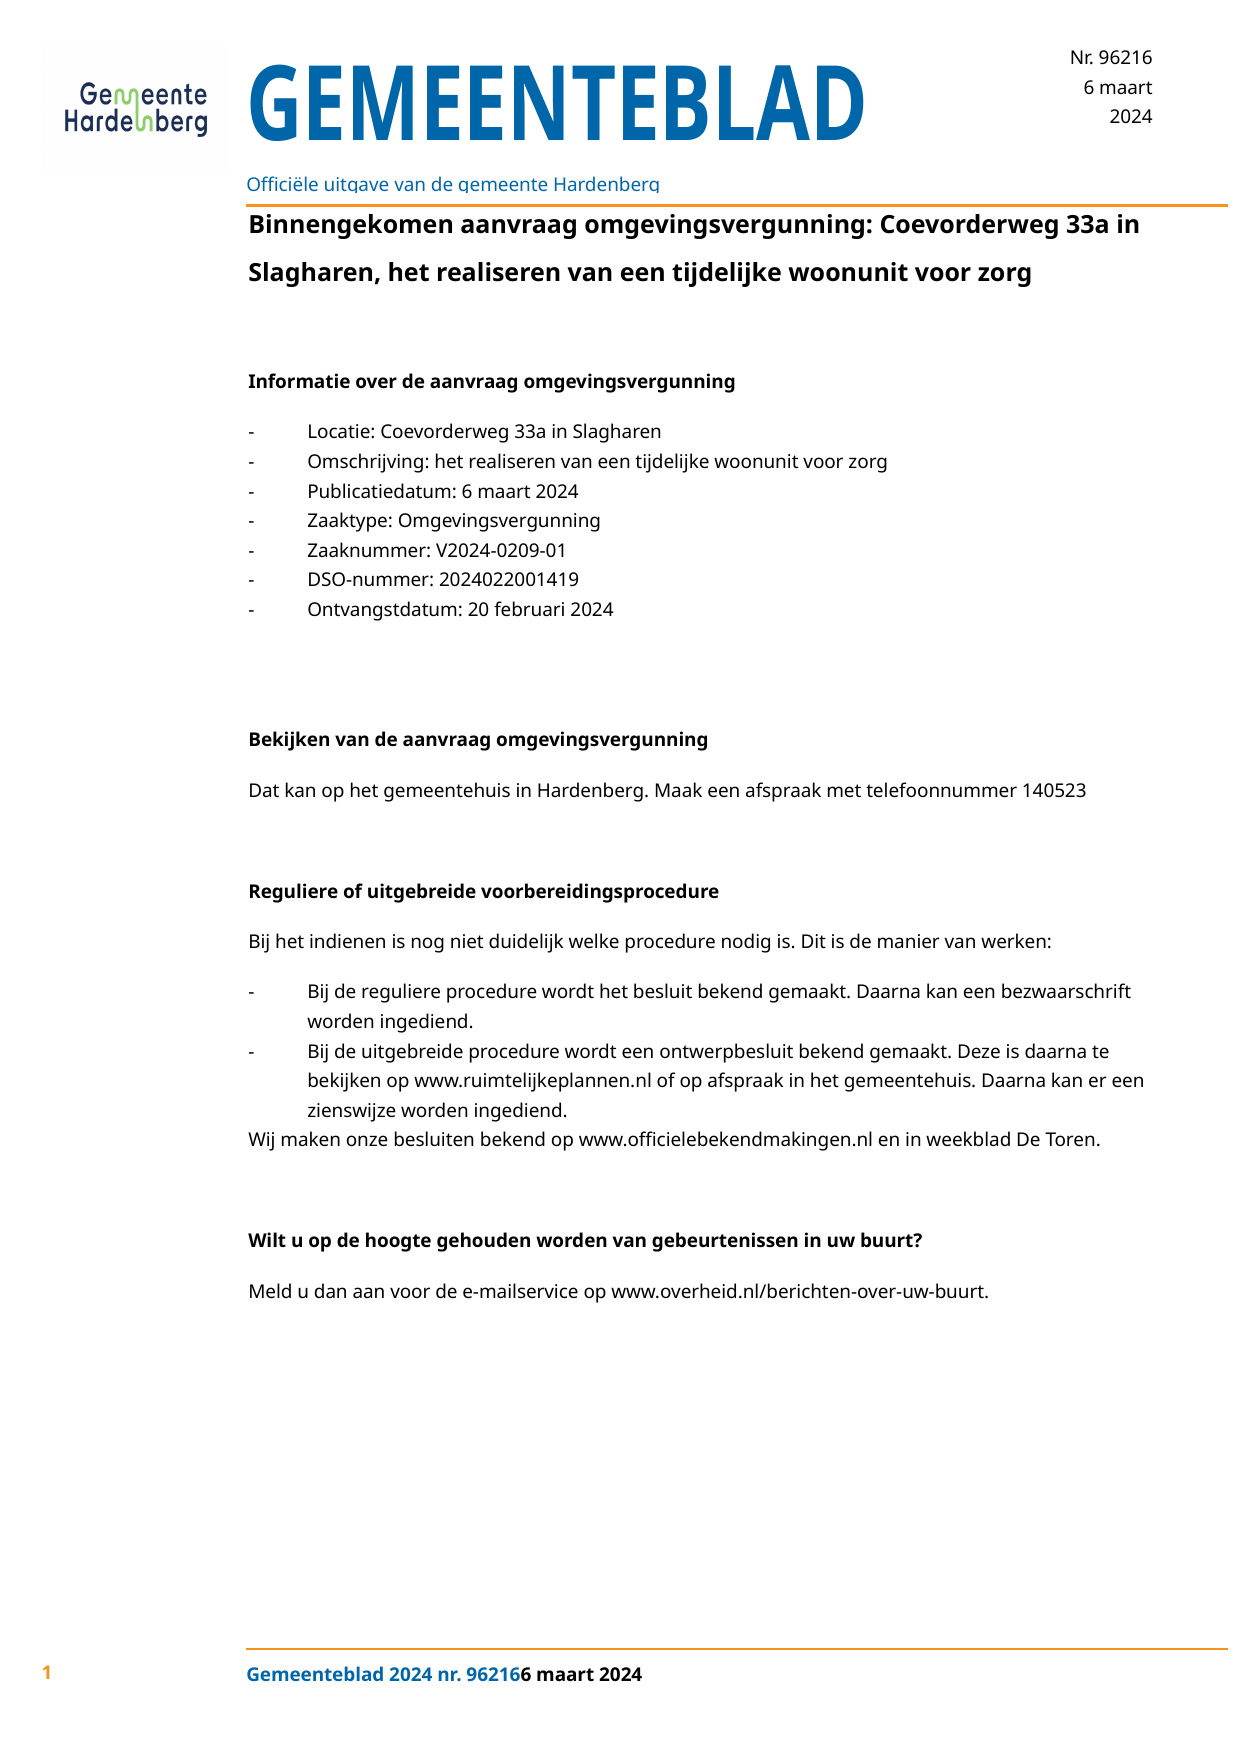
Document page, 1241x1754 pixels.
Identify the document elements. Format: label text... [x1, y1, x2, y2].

text Wilt u op de hoogte gehouden worden van gebeurtenissen in uw buurt? [248, 1227, 1152, 1253]
list Publicatiedatum: 6 maart 2024 [248, 478, 1152, 504]
text Dat kan op het gemeentehuis in Hardenberg. Maak een afspraak met telefoonnummer 140523 [248, 777, 1152, 803]
list Zaaktype: Omgevingsvergunning [248, 507, 1152, 533]
list Ontvangstdatum: 20 februari 2024 [248, 596, 1152, 622]
text Bij het indienen is nog niet duidelijk welke procedure nodig is. Dit is de manier van werken: [248, 928, 1152, 954]
list Bij de uitgebreide procedure wordt een ontwerpbesluit bekend gemaakt. Deze is daarna te bekijken op www.ruimtelijkeplannen.nl of op afspraak in het gemeentehuis. Daarna kan er een zienswijze worden ingediend. [248, 1038, 1152, 1123]
text Reguliere of uitgebreide voorbereidingsprocedure [248, 878, 1152, 904]
text Binnengekomen aanvraag omgevingsvergunning: Coevorderweg 33a in Slagharen, het realiseren van een tijdelijke woonunit voor zorg [248, 207, 1152, 288]
picture [41, 47, 231, 172]
list Locatie: Coevorderweg 33a in Slagharen [248, 419, 1152, 444]
text Meld u dan aan voor de e-mailservice op www.overheid.nl/berichten-over-uw-buurt. [248, 1278, 1152, 1304]
list Bij de reguliere procedure wordt het besluit bekend gemaakt. Daarna kan een bezwaarschrift worden ingediend. [248, 979, 1152, 1034]
text Wij maken onze besluiten bekend op www.officielebekendmakingen.nl en in weekblad De Toren. [248, 1127, 1152, 1152]
text Informatie over de aanvraag omgevingsvergunning [248, 368, 1152, 394]
text Bekijken van de aanvraag omgevingsvergunning [248, 727, 1152, 752]
list DSO-nummer: 2024022001419 [248, 567, 1152, 592]
list Omschrijving: het realiseren van een tijdelijke woonunit voor zorg [248, 448, 1152, 474]
list Zaaknummer: V2024-0209-01 [248, 537, 1152, 563]
